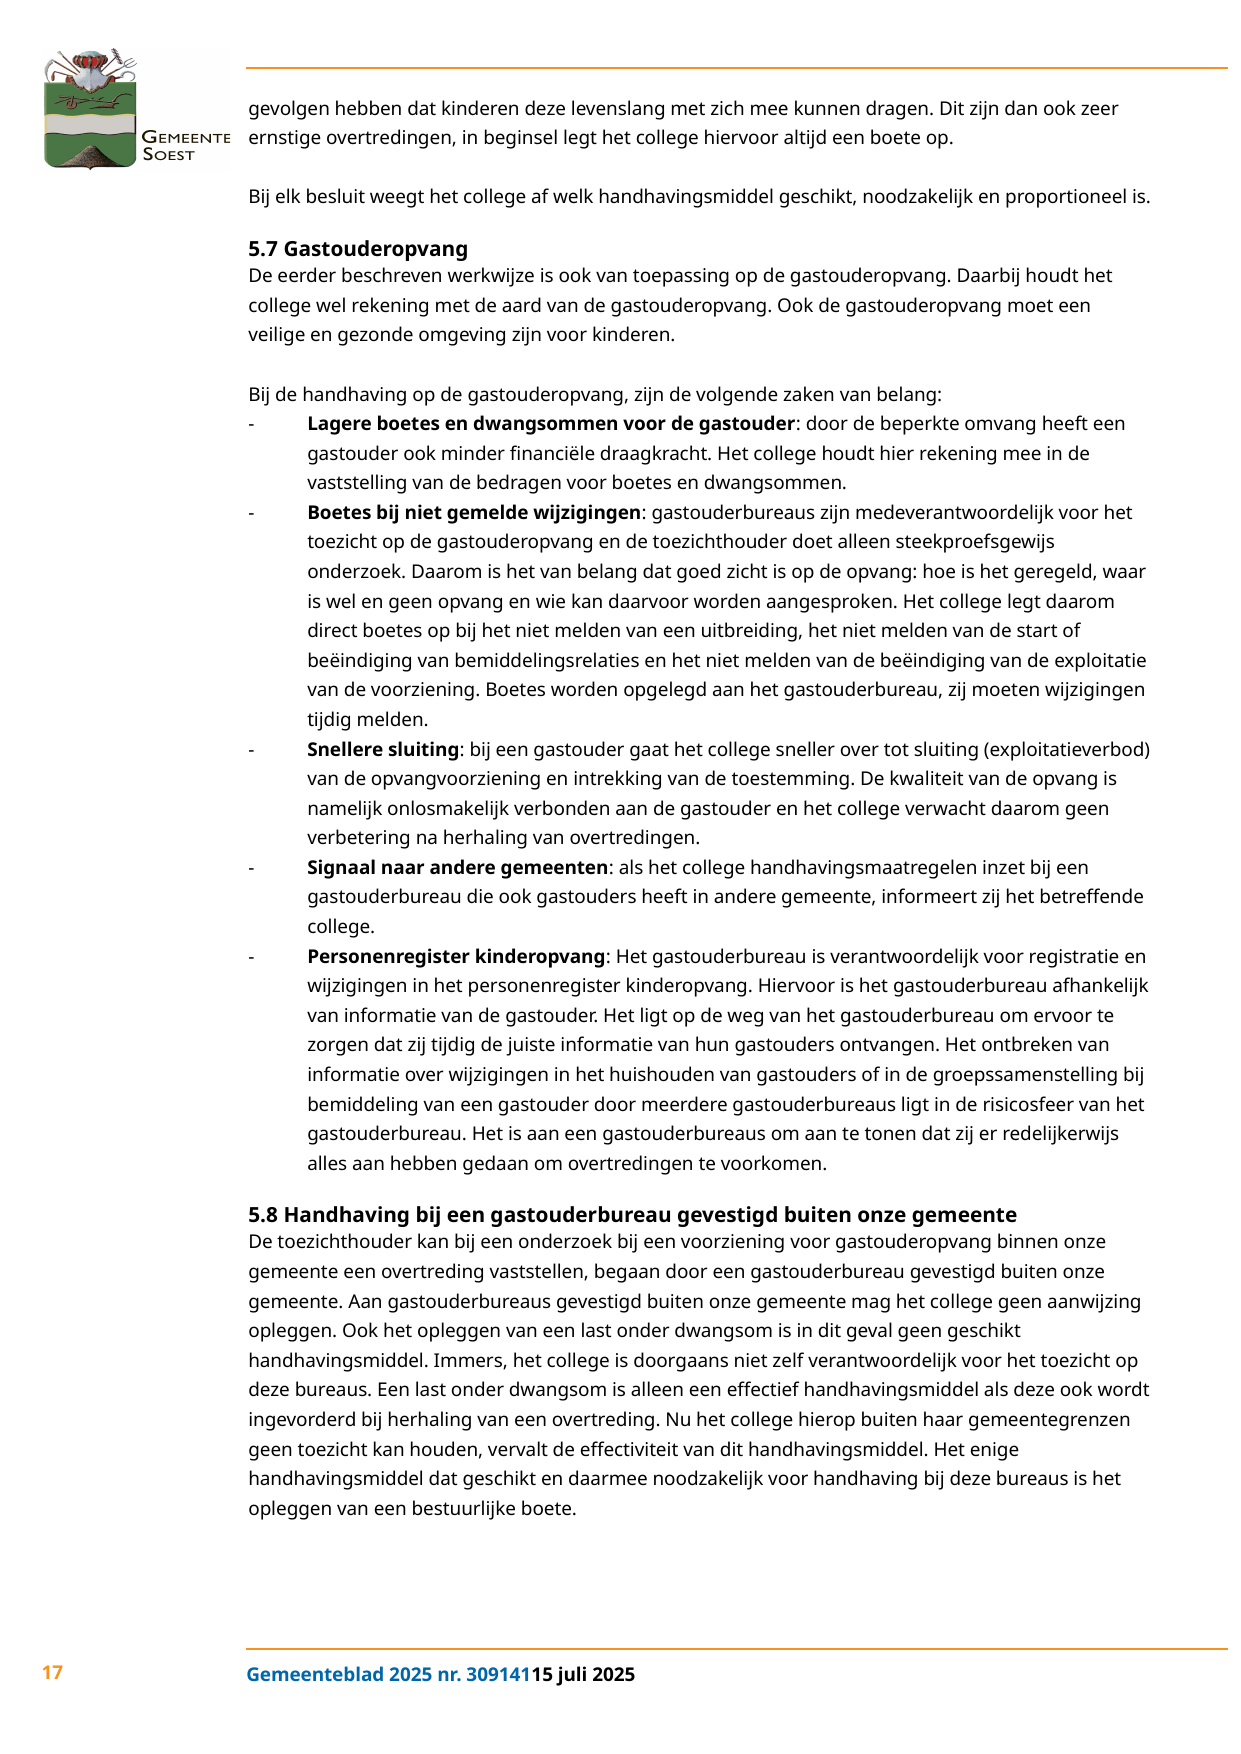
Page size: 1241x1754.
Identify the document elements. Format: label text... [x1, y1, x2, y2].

text De toezichthouder kan bij een onderzoek bij een voorziening voor gastouderopvang binnen onze gemeente een overtreding vaststellen, begaan door een gastouderbureau gevestigd buiten onze gemeente. Aan gastouderbureaus gevestigd buiten onze gemeente mag het college geen aanwijzing opleggen. Ook het opleggen van een last onder dwangsom is in dit geval geen geschikt handhavingsmiddel. Immers, het college is doorgaans niet zelf verantwoordelijk voor het toezicht op deze bureaus. Een last onder dwangsom is alleen een effectief handhavingsmiddel als deze ook wordt ingevorderd bij herhaling van een overtreding. Nu het college hierop buiten haar gemeentegrenzen geen toezicht kan houden, vervalt de effectiviteit van dit handhavingsmiddel. Het enige handhavingsmiddel dat geschikt en daarmee noodzakelijk voor handhaving bij deze bureaus is het opleggen van een bestuurlijke boete. [248, 1229, 1152, 1521]
text gevolgen hebben dat kinderen deze levenslang met zich mee kunnen dragen. Dit zijn dan ook zeer ernstige overtredingen, in beginsel legt het college hiervoor altijd een boete op. [248, 95, 1152, 150]
list Personenregister kinderopvang: Het gastouderbureau is verantwoordelijk voor registratie en wijzigingen in het personenregister kinderopvang. Hiervoor is het gastouderbureau afhankelijk van informatie van de gastouder. Het ligt op de weg van het gastouderbureau om ervoor te zorgen dat zij tijdig de juiste informatie van hun gastouders ontvangen. Het ontbreken van informatie over wijzigingen in het huishouden van gastouders of in de groepssamenstelling bij bemiddeling van een gastouder door meerdere gastouderbureaus ligt in de risicosfeer van het gastouderbureau. Het is aan een gastouderbureaus om aan te tonen dat zij er redelijkerwijs alles aan hebben gedaan om overtredingen te voorkomen. [248, 943, 1152, 1176]
list Lagere boetes en dwangsommen voor de gastouder: door de beperkte omvang heeft een gastouder ook minder financiële draagkracht. Het college houdt hier rekening mee in de vaststelling van de bedragen voor boetes en dwangsommen. [248, 410, 1152, 495]
list Boetes bij niet gemelde wijzigingen: gastouderbureaus zijn medeverantwoordelijk voor het toezicht op de gastouderopvang en de toezichthouder doet alleen steekproefsgewijs onderzoek. Daarom is het van belang dat goed zicht is op de opvang: hoe is het geregeld, waar is wel en geen opvang en wie kan daarvoor worden aangesproken. Het college legt daarom direct boetes op bij het niet melden van een uitbreiding, het niet melden van de start of beëindiging van bemiddelingsrelaties en het niet melden van de beëindiging van de exploitatie van de voorziening. Boetes worden opgelegd aan het gastouderbureau, zij moeten wijzigingen tijdig melden. [248, 499, 1152, 732]
list Signaal naar andere gemeenten: als het college handhavingsmaatregelen inzet bij een gastouderbureau die ook gastouders heeft in andere gemeente, informeert zij het betreffende college. [248, 854, 1152, 939]
text 5.7 Gastouderopvang [248, 234, 1152, 262]
list Snellere sluiting: bij een gastouder gaat het college sneller over tot sluiting (exploitatieverbod) van de opvangvoorziening en intrekking van de toestemming. De kwaliteit van de opvang is namelijk onlosmakelijk verbonden aan de gastouder en het college verwacht daarom geen verbetering na herhaling van overtredingen. [248, 736, 1152, 850]
text De eerder beschreven werkwijze is ook van toepassing op de gastouderopvang. Daarbij houdt het college wel rekening met de aard van de gastouderopvang. Ook de gastouderopvang moet een veilige en gezonde omgeving zijn voor kinderen. [248, 262, 1152, 347]
text 5.8 Handhaving bij een gastouderbureau gevestigd buiten onze gemeente [248, 1200, 1152, 1229]
text Bij de handhaving op de gastouderopvang, zijn de volgende zaken van belang: [248, 381, 1152, 406]
text Bij elk besluit weegt het college af welk handhavingsmiddel geschikt, noodzakelijk en proportioneel is. [248, 183, 1152, 209]
picture [41, 47, 231, 172]
